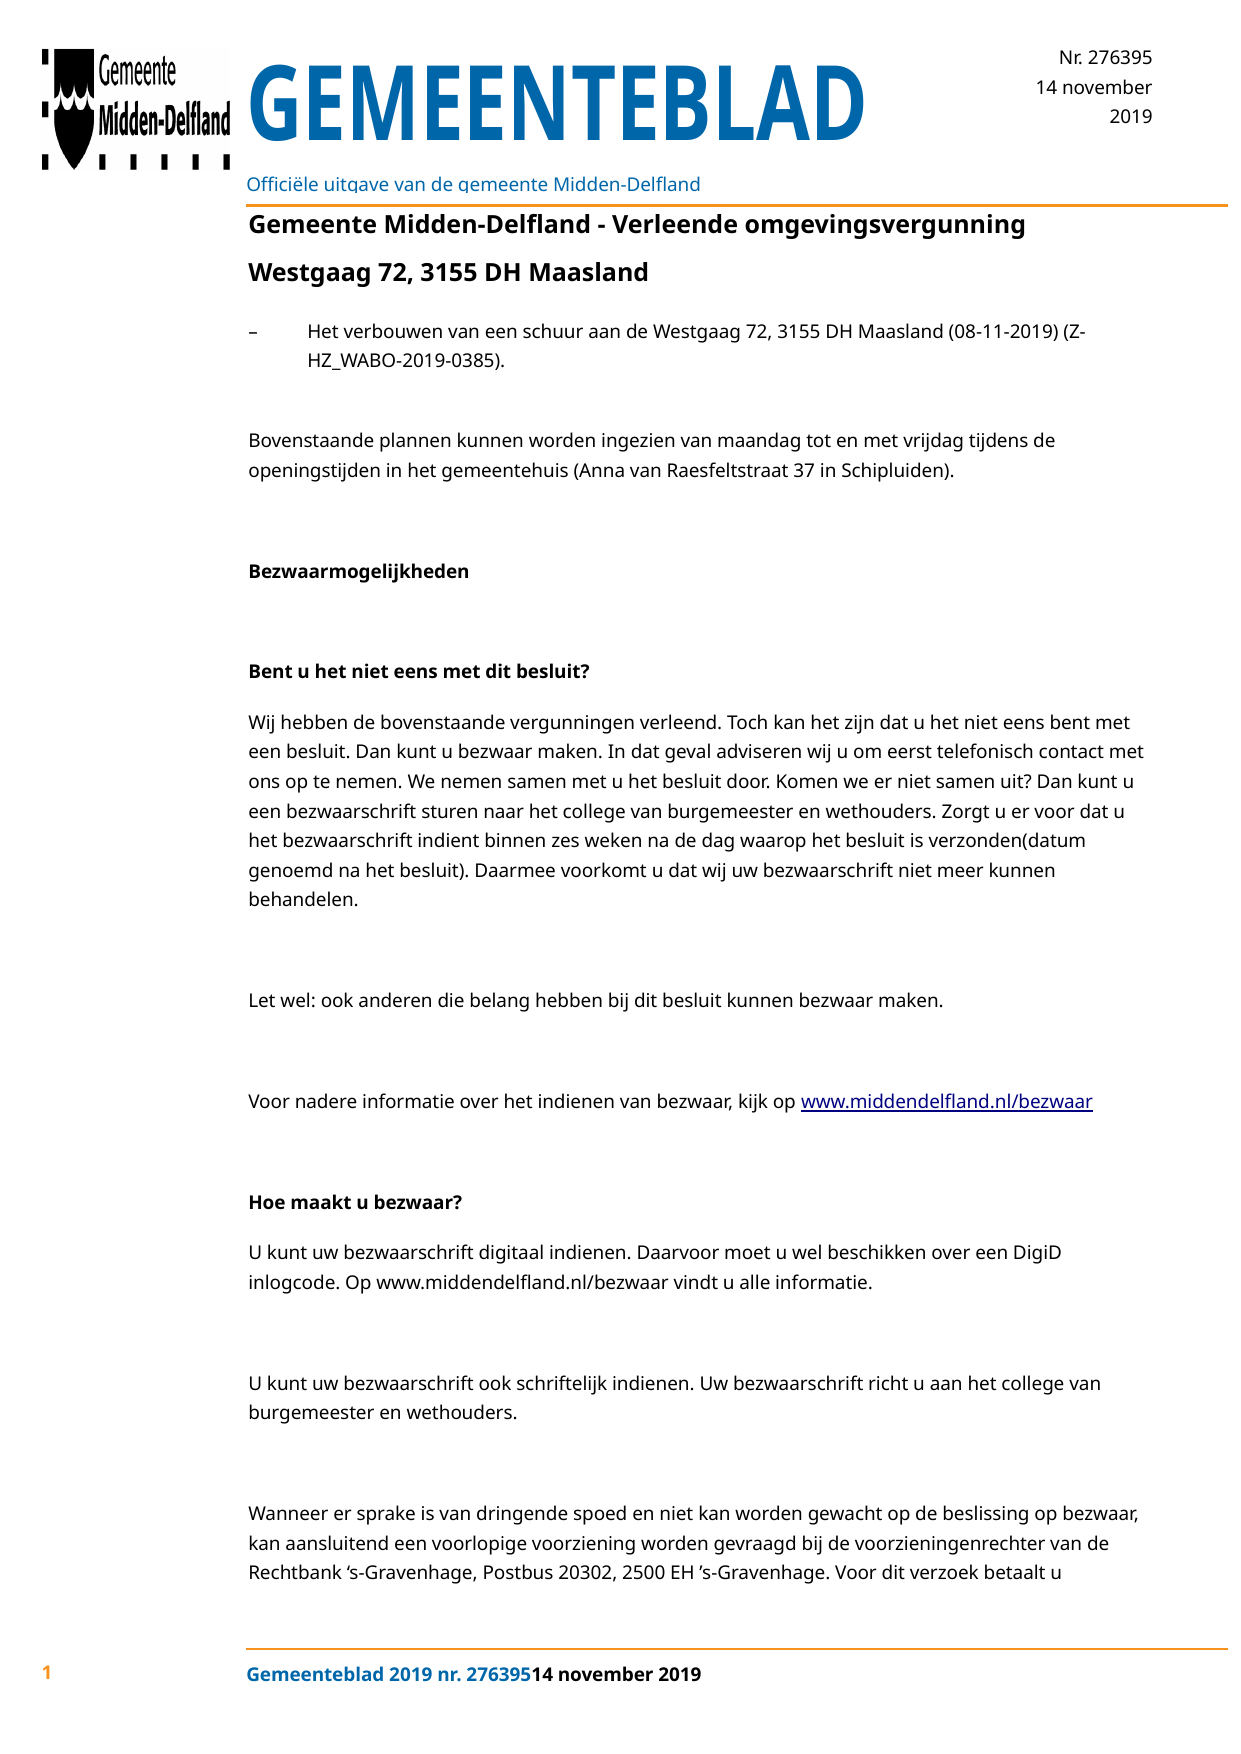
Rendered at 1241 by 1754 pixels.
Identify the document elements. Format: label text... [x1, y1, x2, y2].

text Bezwaarmogelijkheden [248, 558, 1152, 584]
text U kunt uw bezwaarschrift digitaal indienen. Daarvoor moet u wel beschikken over een DigiD inlogcode. Op www.middendelfland.nl/bezwaar vindt u alle informatie. [248, 1239, 1152, 1295]
text Wanneer er sprake is van dringende spoed en niet kan worden gewacht op de beslissing op bezwaar, kan aansluitend een voorlopige voorziening worden gevraagd bij de voorzieningenrechter van de Rechtbank ‘s-Gravenhage, Postbus 20302, 2500 EH ’s-Gravenhage. Voor dit verzoek betaalt u [248, 1500, 1152, 1585]
text Gemeente Midden-Delfland - Verleende omgevingsvergunning Westgaag 72, 3155 DH Maasland [248, 207, 1152, 288]
text Let wel: ook anderen die belang hebben bij dit besluit kunnen bezwaar maken. [248, 987, 1152, 1013]
text U kunt uw bezwaarschrift ook schriftelijk indienen. Uw bezwaarschrift richt u aan het college van burgemeester en wethouders. [248, 1370, 1152, 1425]
picture [41, 47, 231, 172]
text Wij hebben de bovenstaande vergunningen verleend. Toch kan het zijn dat u het niet eens bent met een besluit. Dan kunt u bezwaar maken. In dat geval adviseren wij u om eerst telefonisch contact met ons op te nemen. We nemen samen met u het besluit door. Komen we er niet samen uit? Dan kunt u een bezwaarschrift sturen naar het college van burgemeester en wethouders. Zorgt u er voor dat u het bezwaarschrift indient binnen zes weken na de dag waarop het besluit is verzonden(datum genoemd na het besluit). Daarmee voorkomt u dat wij uw bezwaarschrift niet meer kunnen behandelen. [248, 709, 1152, 912]
text Bent u het niet eens met dit besluit? [248, 659, 1152, 684]
text Hoe maakt u bezwaar? [248, 1189, 1152, 1215]
list Het verbouwen van een schuur aan de Westgaag 72, 3155 DH Maasland (08-11-2019) (Z-HZ_WABO-2019-0385). [248, 318, 1152, 373]
text Bovenstaande plannen kunnen worden ingezien van maandag tot en met vrijdag tijdens de openingstijden in het gemeentehuis (Anna van Raesfeltstraat 37 in Schipluiden). [248, 427, 1152, 483]
text Voor nadere informatie over het indienen van bezwaar, kijk op www.middendelfland.nl/bezwaar [248, 1088, 1152, 1114]
